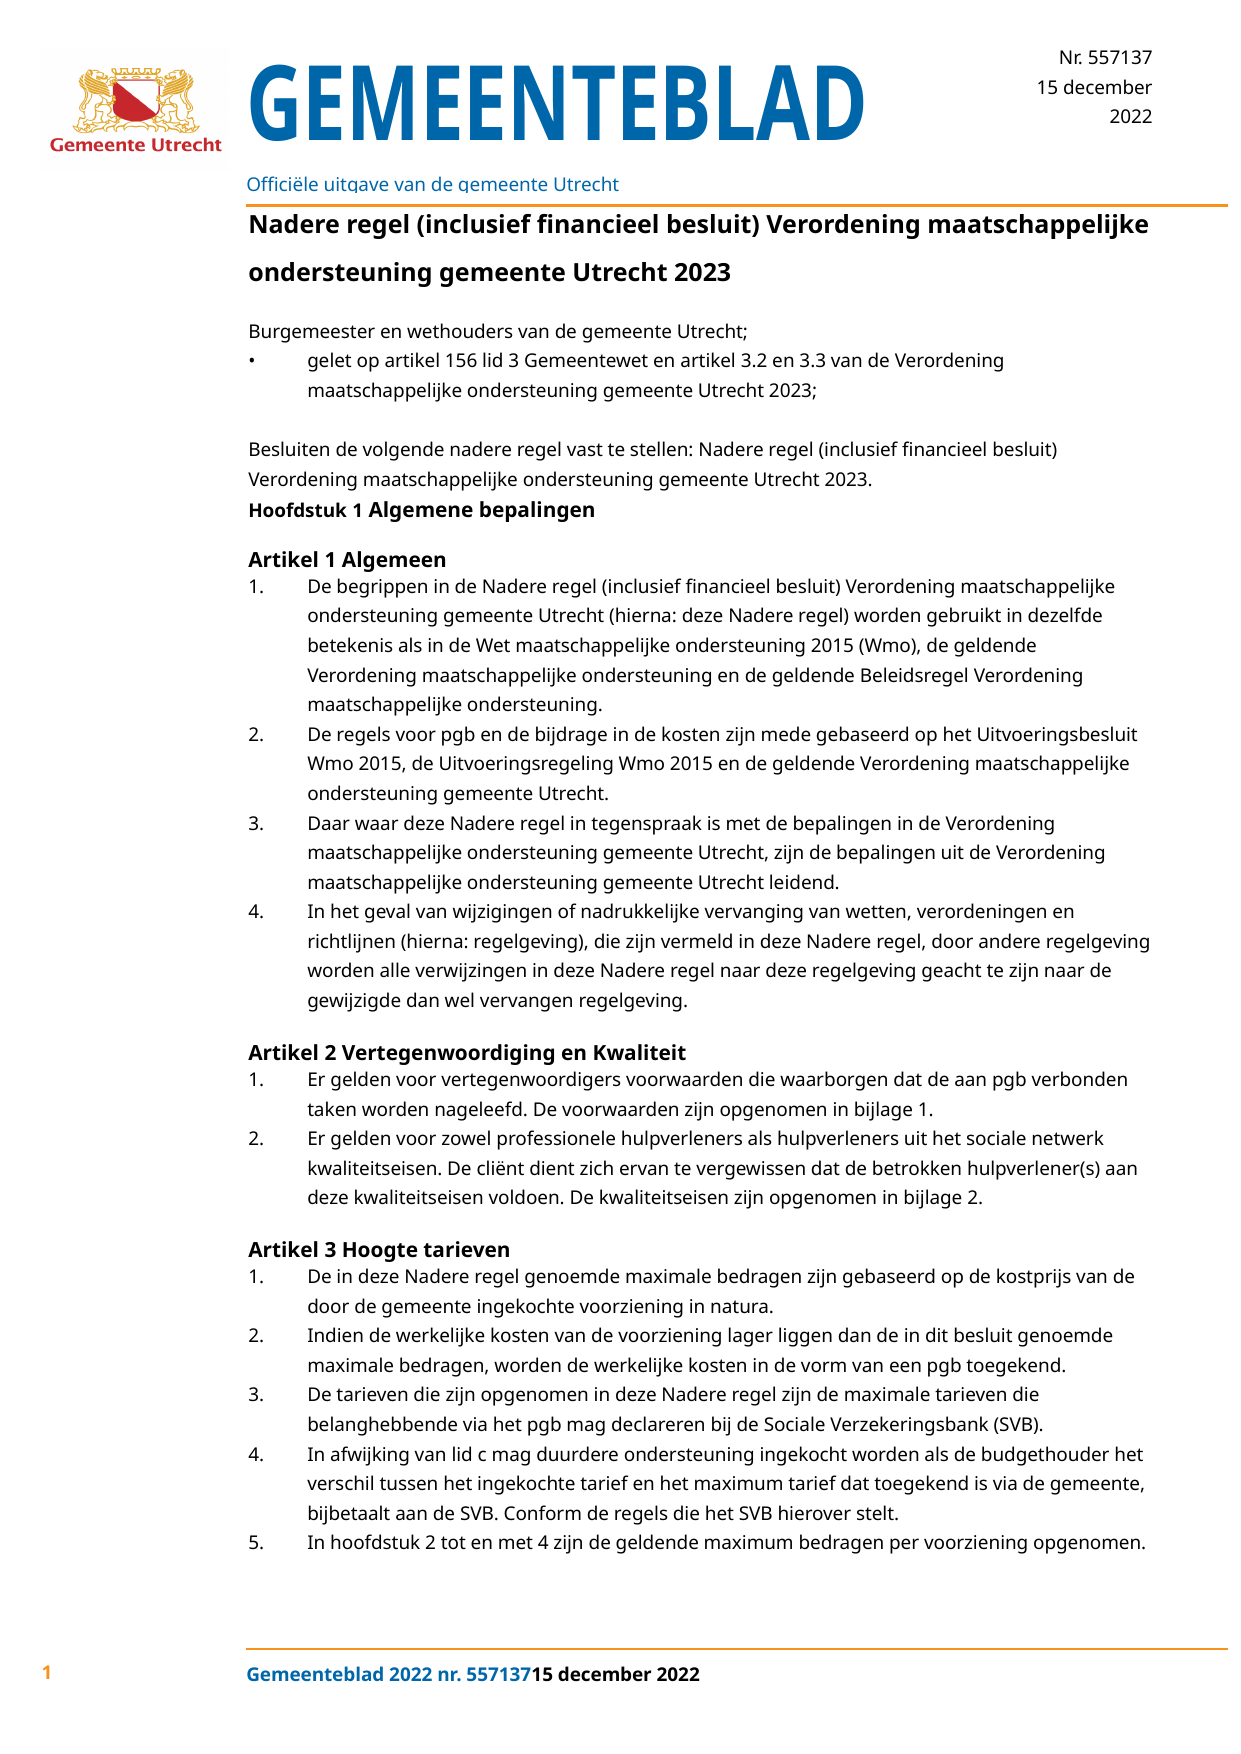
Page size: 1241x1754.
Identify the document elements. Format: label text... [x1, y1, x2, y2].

list De regels voor pgb en de bijdrage in de kosten zijn mede gebaseerd op het Uitvoeringsbesluit Wmo 2015, de Uitvoeringsregeling Wmo 2015 en de geldende Verordening maatschappelijke ondersteuning gemeente Utrecht. [248, 721, 1152, 806]
text Artikel 3 Hoogte tarieven [248, 1235, 1152, 1263]
text Artikel 2 Vertegenwoordiging en Kwaliteit [248, 1038, 1152, 1066]
list Indien de werkelijke kosten van de voorziening lager liggen dan de in dit besluit genoemde maximale bedragen, worden de werkelijke kosten in de vorm van een pgb toegekend. [248, 1322, 1152, 1378]
list In het geval van wijzigingen of nadrukkelijke vervanging van wetten, verordeningen en richtlijnen (hierna: regelgeving), die zijn vermeld in deze Nadere regel, door andere regelgeving worden alle verwijzingen in deze Nadere regel naar deze regelgeving geacht te zijn naar de gewijzigde dan wel vervangen regelgeving. [248, 898, 1152, 1013]
list De tarieven die zijn opgenomen in deze Nadere regel zijn de maximale tarieven die belanghebbende via het pgb mag declareren bij de Sociale Verzekeringsbank (SVB). [248, 1382, 1152, 1437]
text Artikel 1 Algemeen [248, 545, 1152, 573]
text Hoofdstuk 1 Algemene bepalingen [248, 495, 1152, 524]
list De begrippen in de Nadere regel (inclusief financieel besluit) Verordening maatschappelijke ondersteuning gemeente Utrecht (hierna: deze Nadere regel) worden gebruikt in dezelfde betekenis als in de Wet maatschappelijke ondersteuning 2015 (Wmo), de geldende Verordening maatschappelijke ondersteuning en de geldende Beleidsregel Verordening maatschappelijke ondersteuning. [248, 573, 1152, 717]
picture [41, 47, 231, 172]
list Er gelden voor zowel professionele hulpverleners als hulpverleners uit het sociale netwerk kwaliteitseisen. De cliënt dient zich ervan te vergewissen dat de betrokken hulpverlener(s) aan deze kwaliteitseisen voldoen. De kwaliteitseisen zijn opgenomen in bijlage 2. [248, 1125, 1152, 1210]
list Er gelden voor vertegenwoordigers voorwaarden die waarborgen dat de aan pgb verbonden taken worden nageleefd. De voorwaarden zijn opgenomen in bijlage 1. [248, 1066, 1152, 1121]
list In hoofdstuk 2 tot en met 4 zijn de geldende maximum bedragen per voorziening opgenomen. [248, 1529, 1152, 1555]
text Burgemeester en wethouders van de gemeente Utrecht; [248, 318, 1152, 344]
list In afwijking van lid c mag duurdere ondersteuning ingekocht worden als de budgethouder het verschil tussen het ingekochte tarief en het maximum tarief dat toegekend is via de gemeente, bijbetaalt aan de SVB. Conform de regels die het SVB hierover stelt. [248, 1441, 1152, 1526]
list Daar waar deze Nadere regel in tegenspraak is met de bepalingen in de Verordening maatschappelijke ondersteuning gemeente Utrecht, zijn de bepalingen uit de Verordening maatschappelijke ondersteuning gemeente Utrecht leidend. [248, 810, 1152, 895]
text Nadere regel (inclusief financieel besluit) Verordening maatschappelijke ondersteuning gemeente Utrecht 2023 [248, 207, 1152, 288]
list De in deze Nadere regel genoemde maximale bedragen zijn gebaseerd op de kostprijs van de door de gemeente ingekochte voorziening in natura. [248, 1263, 1152, 1319]
text Besluiten de volgende nadere regel vast te stellen: Nadere regel (inclusief financieel besluit) Verordening maatschappelijke ondersteuning gemeente Utrecht 2023. [248, 436, 1152, 492]
list gelet op artikel 156 lid 3 Gemeentewet en artikel 3.2 en 3.3 van de Verordening maatschappelijke ondersteuning gemeente Utrecht 2023; [248, 347, 1152, 403]
